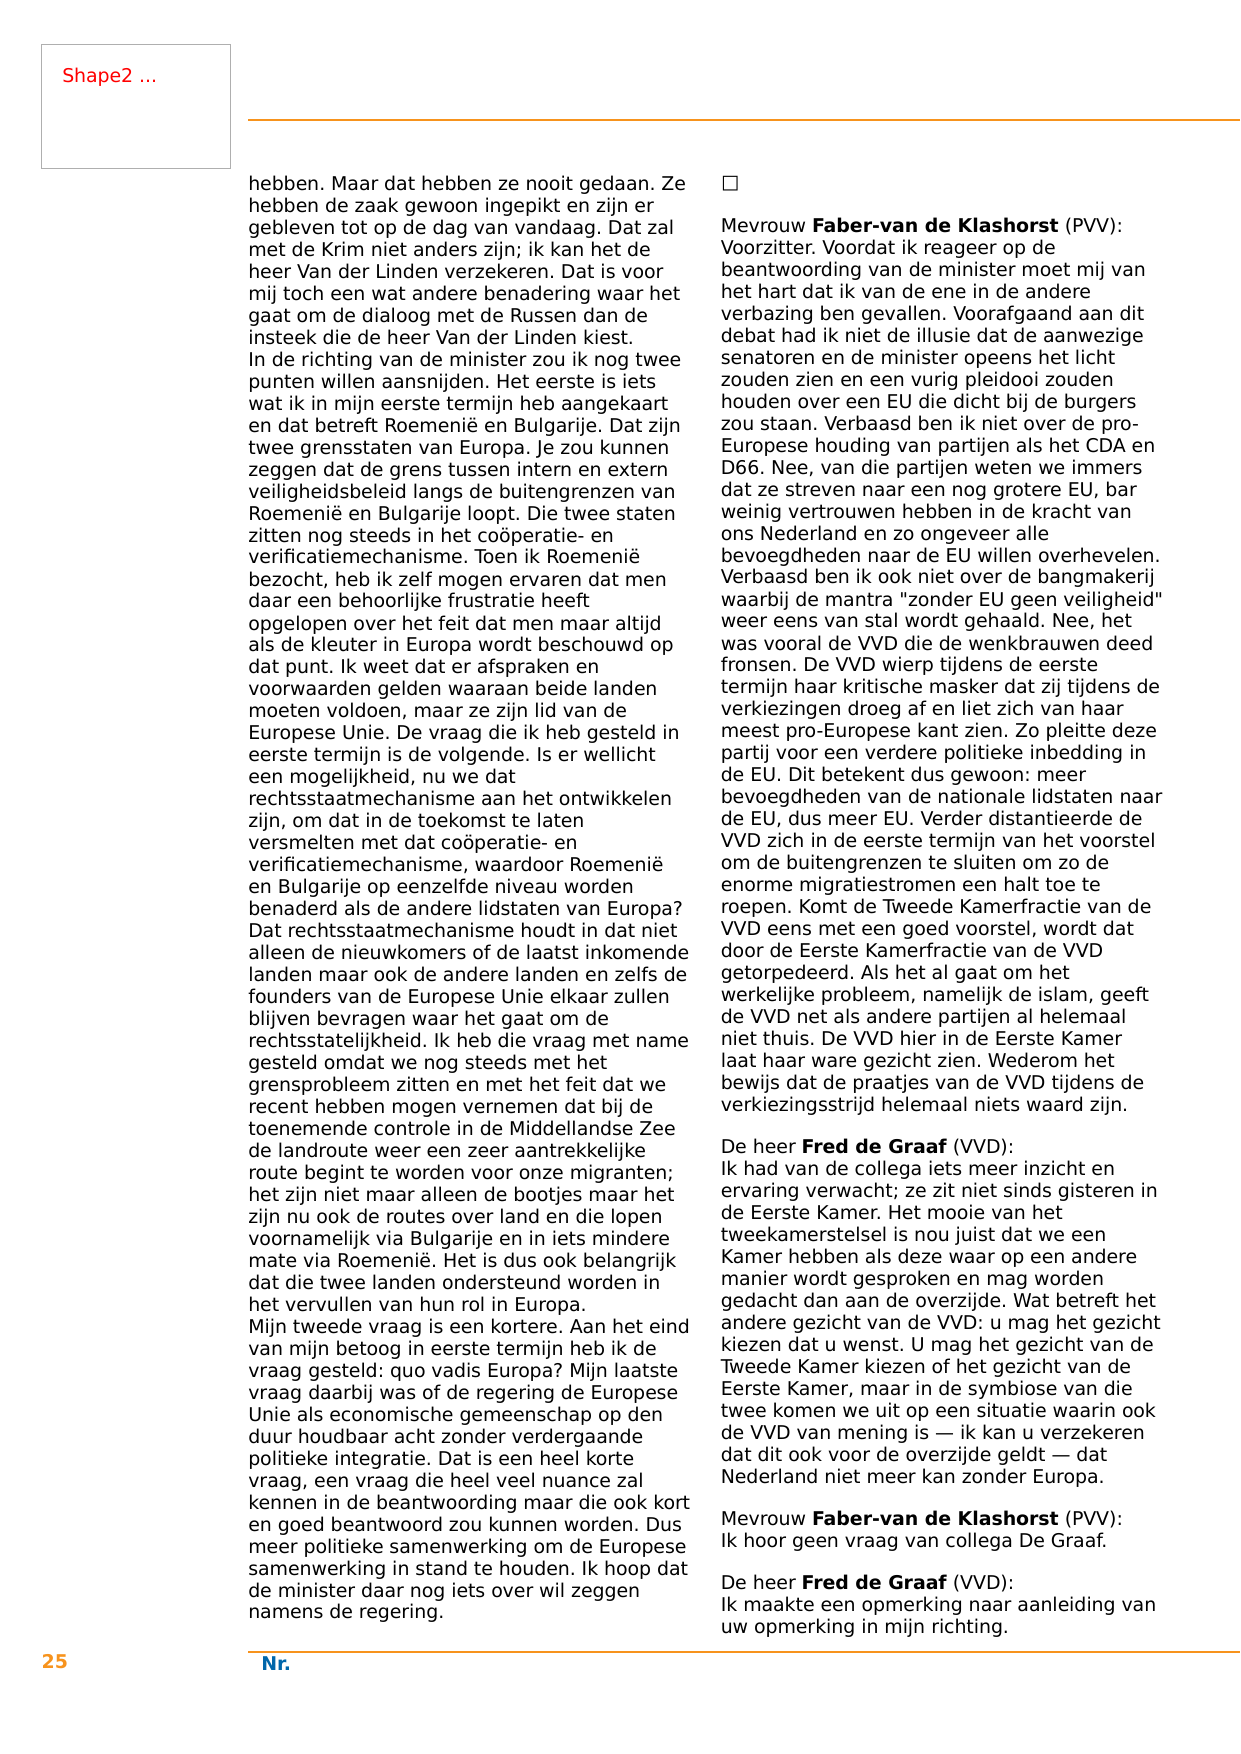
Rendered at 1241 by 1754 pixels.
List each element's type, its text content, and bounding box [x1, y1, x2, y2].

text Mevrouw Faber-van de Klashorst (PVV): [721, 215, 1163, 237]
text Ik had van de collega iets meer inzicht en ervaring verwacht; ze zit niet sinds gisteren in de Eerste Kamer. Het mooie van het tweekamerstelsel is nou juist dat we een Kamer hebben als deze waar op een andere manier wordt gesproken en mag worden gedacht dan aan de overzijde. Wat betreft het andere gezicht van de VVD: u mag het gezicht kiezen dat u wenst. U mag het gezicht van de Tweede Kamer kiezen of het gezicht van de Eerste Kamer, maar in de symbiose van die twee komen we uit op een situatie waarin ook de VVD van mening is — ik kan u verzekeren dat dit ook voor de overzijde geldt — dat Nederland niet meer kan zonder Europa. [721, 1158, 1163, 1488]
text De heer Fred de Graaf (VVD): [721, 1136, 1163, 1158]
text hebben. Maar dat hebben ze nooit gedaan. Ze hebben de zaak gewoon ingepikt en zijn er gebleven tot op de dag van vandaag. Dat zal met de Krim niet anders zijn; ik kan het de heer Van der Linden verzekeren. Dat is voor mij toch een wat andere benadering waar het gaat om de dialoog met de Russen dan de insteek die de heer Van der Linden kiest. [248, 173, 691, 349]
text De heer Fred de Graaf (VVD): [721, 1572, 1163, 1593]
text Mijn tweede vraag is een kortere. Aan het eind van mijn betoog in eerste termijn heb ik de vraag gesteld: quo vadis Europa? Mijn laatste vraag daarbij was of de regering de Europese Unie als economische gemeenschap op den duur houdbaar acht zonder verdergaande politieke integratie. Dat is een heel korte vraag, een vraag die heel veel nuance zal kennen in de beantwoording maar die ook kort en goed beantwoord zou kunnen worden. Dus meer politieke samenwerking om de Europese samenwerking in stand te houden. Ik hoop dat de minister daar nog iets over wil zeggen namens de regering. [248, 1316, 691, 1623]
text Ik maakte een opmerking naar aanleiding van uw opmerking in mijn richting. [721, 1593, 1163, 1637]
text In de richting van de minister zou ik nog twee punten willen aansnijden. Het eerste is iets wat ik in mijn eerste termijn heb aangekaart en dat betreft Roemenië en Bulgarije. Dat zijn twee grensstaten van Europa. Je zou kunnen zeggen dat de grens tussen intern en extern veiligheidsbeleid langs de buitengrenzen van Roemenië en Bulgarije loopt. Die twee staten zitten nog steeds in het coöperatie- en verificatiemechanisme. Toen ik Roemenië bezocht, heb ik zelf mogen ervaren dat men daar een behoorlijke frustratie heeft opgelopen over het feit dat men maar altijd als de kleuter in Europa wordt beschouwd op dat punt. Ik weet dat er afspraken en voorwaarden gelden waaraan beide landen moeten voldoen, maar ze zijn lid van de Europese Unie. De vraag die ik heb gesteld in eerste termijn is de volgende. Is er wellicht een mogelijkheid, nu we dat rechtsstaatmechanisme aan het ontwikkelen zijn, om dat in de toekomst te laten versmelten met dat coöperatie- en verificatiemechanisme, waardoor Roemenië en Bulgarije op eenzelfde niveau worden benaderd als de andere lidstaten van Europa? Dat rechtsstaatmechanisme houdt in dat niet alleen de nieuwkomers of de laatst inkomende landen maar ook de andere landen en zelfs de founders van de Europese Unie elkaar zullen blijven bevragen waar het gaat om de rechtsstatelijkheid. Ik heb die vraag met name gesteld omdat we nog steeds met het grensprobleem zitten en met het feit dat we recent hebben mogen vernemen dat bij de toenemende controle in de Middellandse Zee de landroute weer een zeer aantrekkelijke route begint te worden voor onze migranten; het zijn niet maar alleen de bootjes maar het zijn nu ook de routes over land en die lopen voornamelijk via Bulgarije en in iets mindere mate via Roemenië. Het is dus ook belangrijk dat die twee landen ondersteund worden in het vervullen van hun rol in Europa. [248, 349, 691, 1316]
text Mevrouw Faber-van de Klashorst (PVV): [721, 1508, 1163, 1529]
text Voorzitter. Voordat ik reageer op de beantwoording van de minister moet mij van het hart dat ik van de ene in de andere verbazing ben gevallen. Voorafgaand aan dit debat had ik niet de illusie dat de aanwezige senatoren en de minister opeens het licht zouden zien en een vurig pleidooi zouden houden over een EU die dicht bij de burgers zou staan. Verbaasd ben ik niet over de pro-Europese houding van partijen als het CDA en D66. Nee, van die partijen weten we immers dat ze streven naar een nog grotere EU, bar weinig vertrouwen hebben in de kracht van ons Nederland en zo ongeveer alle bevoegdheden naar de EU willen overhevelen. Verbaasd ben ik ook niet over de bangmakerij waarbij de mantra "zonder EU geen veiligheid" weer eens van stal wordt gehaald. Nee, het was vooral de VVD die de wenkbrauwen deed fronsen. De VVD wierp tijdens de eerste termijn haar kritische masker dat zij tijdens de verkiezingen droeg af en liet zich van haar meest pro-Europese kant zien. Zo pleitte deze partij voor een verdere politieke inbedding in de EU. Dit betekent dus gewoon: meer bevoegdheden van de nationale lidstaten naar de EU, dus meer EU. Verder distantieerde de VVD zich in de eerste termijn van het voorstel om de buitengrenzen te sluiten om zo de enorme migratiestromen een halt toe te roepen. Komt de Tweede Kamerfractie van de VVD eens met een goed voorstel, wordt dat door de Eerste Kamerfractie van de VVD getorpedeerd. Als het al gaat om het werkelijke probleem, namelijk de islam, geeft de VVD net als andere partijen al helemaal niet thuis. De VVD hier in de Eerste Kamer laat haar ware gezicht zien. Wederom het bewijs dat de praatjes van de VVD tijdens de verkiezingsstrijd helemaal niets waard zijn. [721, 237, 1163, 1116]
text Ik hoor geen vraag van collega De Graaf. [721, 1529, 1163, 1552]
text ⬜ [721, 173, 1163, 195]
